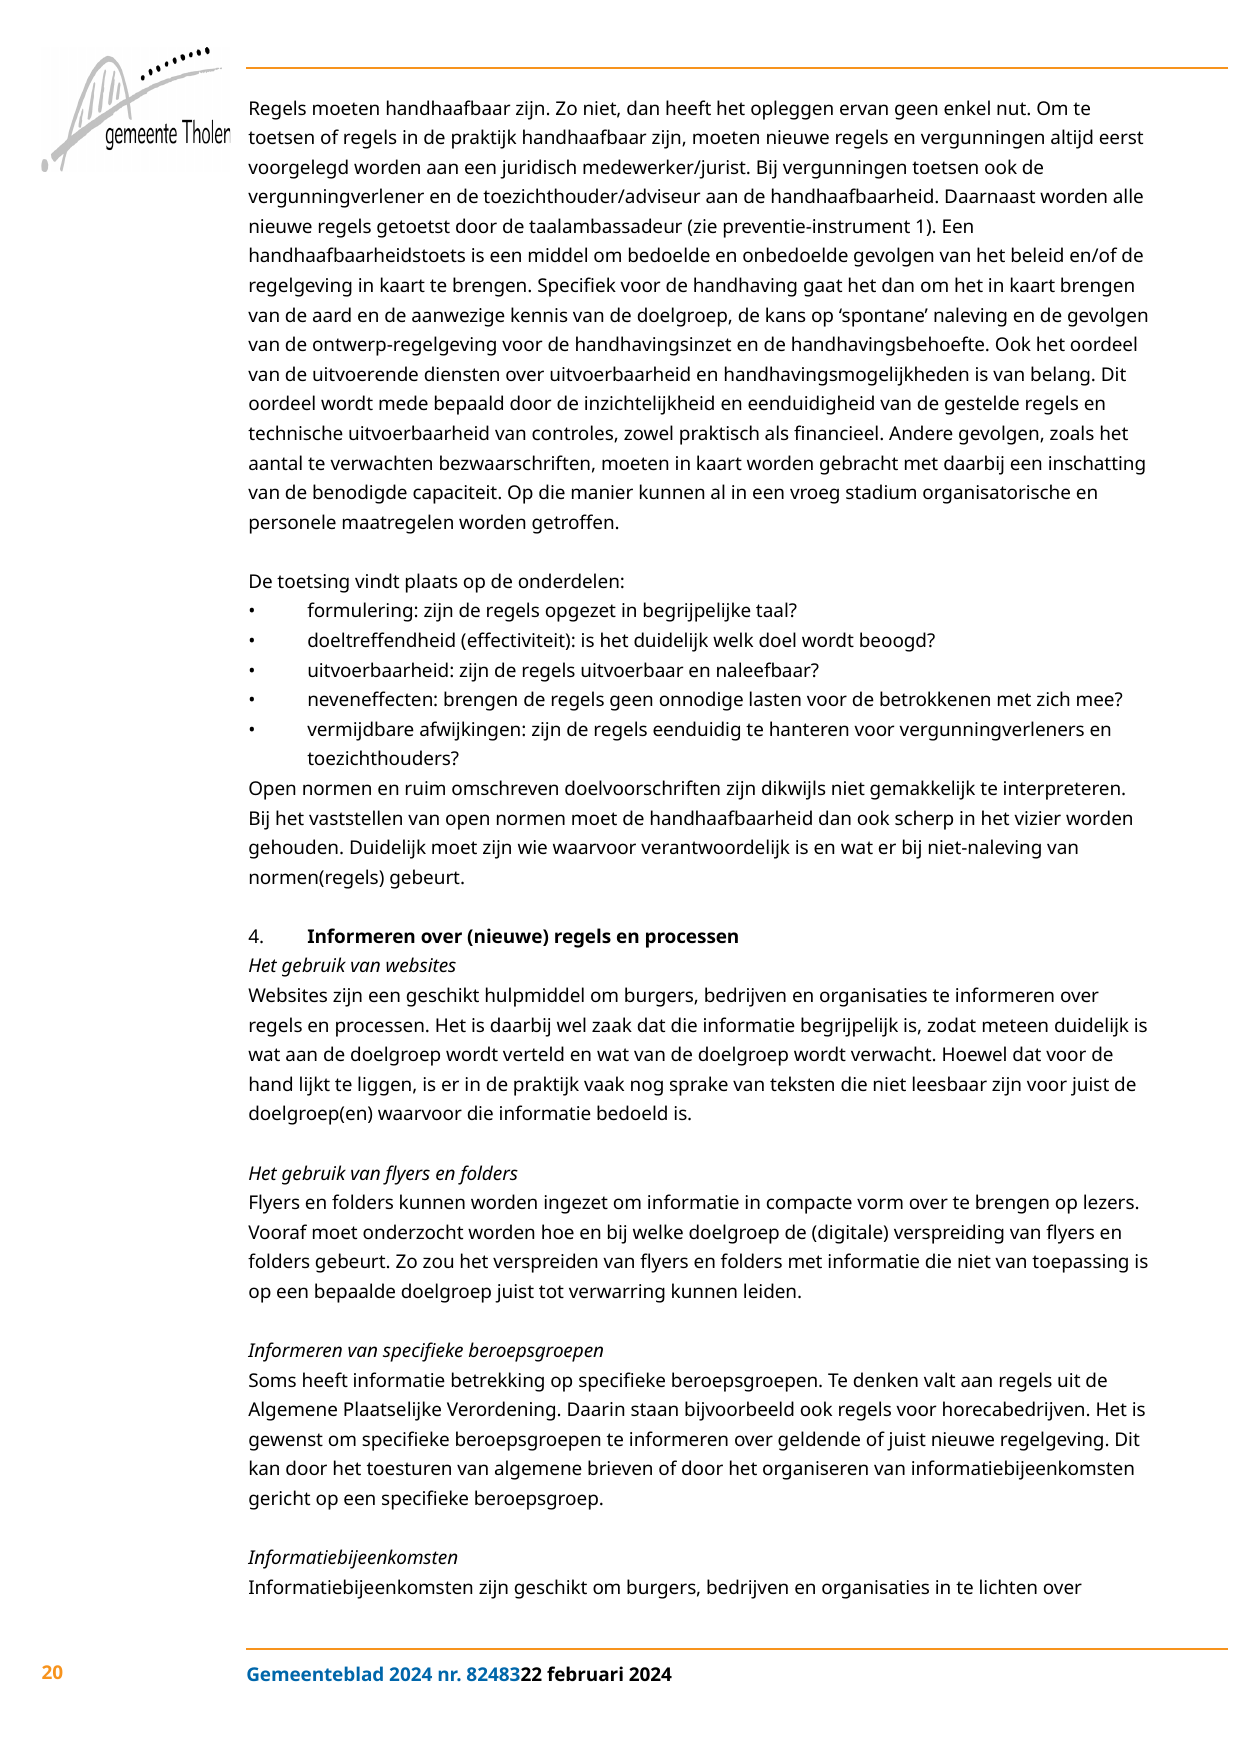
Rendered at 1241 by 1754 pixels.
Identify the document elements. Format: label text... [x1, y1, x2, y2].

list doeltreffendheid (effectiviteit): is het duidelijk welk doel wordt beoogd? [248, 627, 1152, 653]
text Het gebruik van flyers en folders [248, 1160, 1152, 1186]
text Informatiebijeenkomsten zijn geschikt om burgers, bedrijven en organisaties in te lichten over [248, 1574, 1152, 1600]
text Informeren van specifieke beroepsgroepen [248, 1337, 1152, 1363]
text Open normen en ruim omschreven doelvoorschriften zijn dikwijls niet gemakkelijk te interpreteren. Bij het vaststellen van open normen moet de handhaafbaarheid dan ook scherp in het vizier worden gehouden. Duidelijk moet zijn wie waarvoor verantwoordelijk is en wat er bij niet-naleving van normen(regels) gebeurt. [248, 775, 1152, 890]
text Het gebruik van websites [248, 953, 1152, 978]
text Informatiebijeenkomsten [248, 1544, 1152, 1570]
list vermijdbare afwijkingen: zijn de regels eenduidig te hanteren voor vergunningverleners en toezichthouders? [248, 716, 1152, 771]
text Soms heeft informatie betrekking op specifieke beroepsgroepen. Te denken valt aan regels uit de Algemene Plaatselijke Verordening. Daarin staan bijvoorbeeld ook regels voor horecabedrijven. Het is gewenst om specifieke beroepsgroepen te informeren over geldende of juist nieuwe regelgeving. Dit kan door het toesturen van algemene brieven of door het organiseren van informatiebijeenkomsten gericht op een specifieke beroepsgroep. [248, 1367, 1152, 1511]
list neveneffecten: brengen de regels geen onnodige lasten voor de betrokkenen met zich mee? [248, 686, 1152, 712]
text Regels moeten handhaafbaar zijn. Zo niet, dan heeft het opleggen ervan geen enkel nut. Om te toetsen of regels in de praktijk handhaafbaar zijn, moeten nieuwe regels en vergunningen altijd eerst voorgelegd worden aan een juridisch medewerker/jurist. Bij vergunningen toetsen ook de vergunningverlener en de toezichthouder/adviseur aan de handhaafbaarheid. Daarnaast worden alle nieuwe regels getoetst door de taalambassadeur (zie preventie-instrument 1). Een handhaafbaarheidstoets is een middel om bedoelde en onbedoelde gevolgen van het beleid en/of de regelgeving in kaart te brengen. Specifiek voor de handhaving gaat het dan om het in kaart brengen van de aard en de aanwezige kennis van de doelgroep, de kans op ‘spontane’ naleving en de gevolgen van de ontwerp-regelgeving voor de handhavingsinzet en de handhavingsbehoefte. Ook het oordeel van de uitvoerende diensten over uitvoerbaarheid en handhavingsmogelijkheden is van belang. Dit oordeel wordt mede bepaald door de inzichtelijkheid en eenduidigheid van de gestelde regels en technische uitvoerbaarheid van controles, zowel praktisch als financieel. Andere gevolgen, zoals het aantal te verwachten bezwaarschriften, moeten in kaart worden gebracht met daarbij een inschatting van de benodigde capaciteit. Op die manier kunnen al in een vroeg stadium organisatorische en personele maatregelen worden getroffen. [248, 95, 1152, 535]
text De toetsing vindt plaats op de onderdelen: [248, 568, 1152, 594]
text Flyers en folders kunnen worden ingezet om informatie in compacte vorm over te brengen op lezers. Vooraf moet onderzocht worden hoe en bij welke doelgroep de (digitale) verspreiding van flyers en folders gebeurt. Zo zou het verspreiden van flyers en folders met informatie die niet van toepassing is op een bepaalde doelgroep juist tot verwarring kunnen leiden. [248, 1189, 1152, 1304]
picture [41, 47, 231, 172]
list uitvoerbaarheid: zijn de regels uitvoerbaar en naleefbaar? [248, 657, 1152, 683]
list formulering: zijn de regels opgezet in begrijpelijke taal? [248, 598, 1152, 623]
list Informeren over (nieuwe) regels en processen [248, 923, 1152, 949]
text Websites zijn een geschikt hulpmiddel om burgers, bedrijven en organisaties te informeren over regels en processen. Het is daarbij wel zaak dat die informatie begrijpelijk is, zodat meteen duidelijk is wat aan de doelgroep wordt verteld en wat van de doelgroep wordt verwacht. Hoewel dat voor de hand lijkt te liggen, is er in de praktijk vaak nog sprake van teksten die niet leesbaar zijn voor juist de doelgroep(en) waarvoor die informatie bedoeld is. [248, 982, 1152, 1126]
